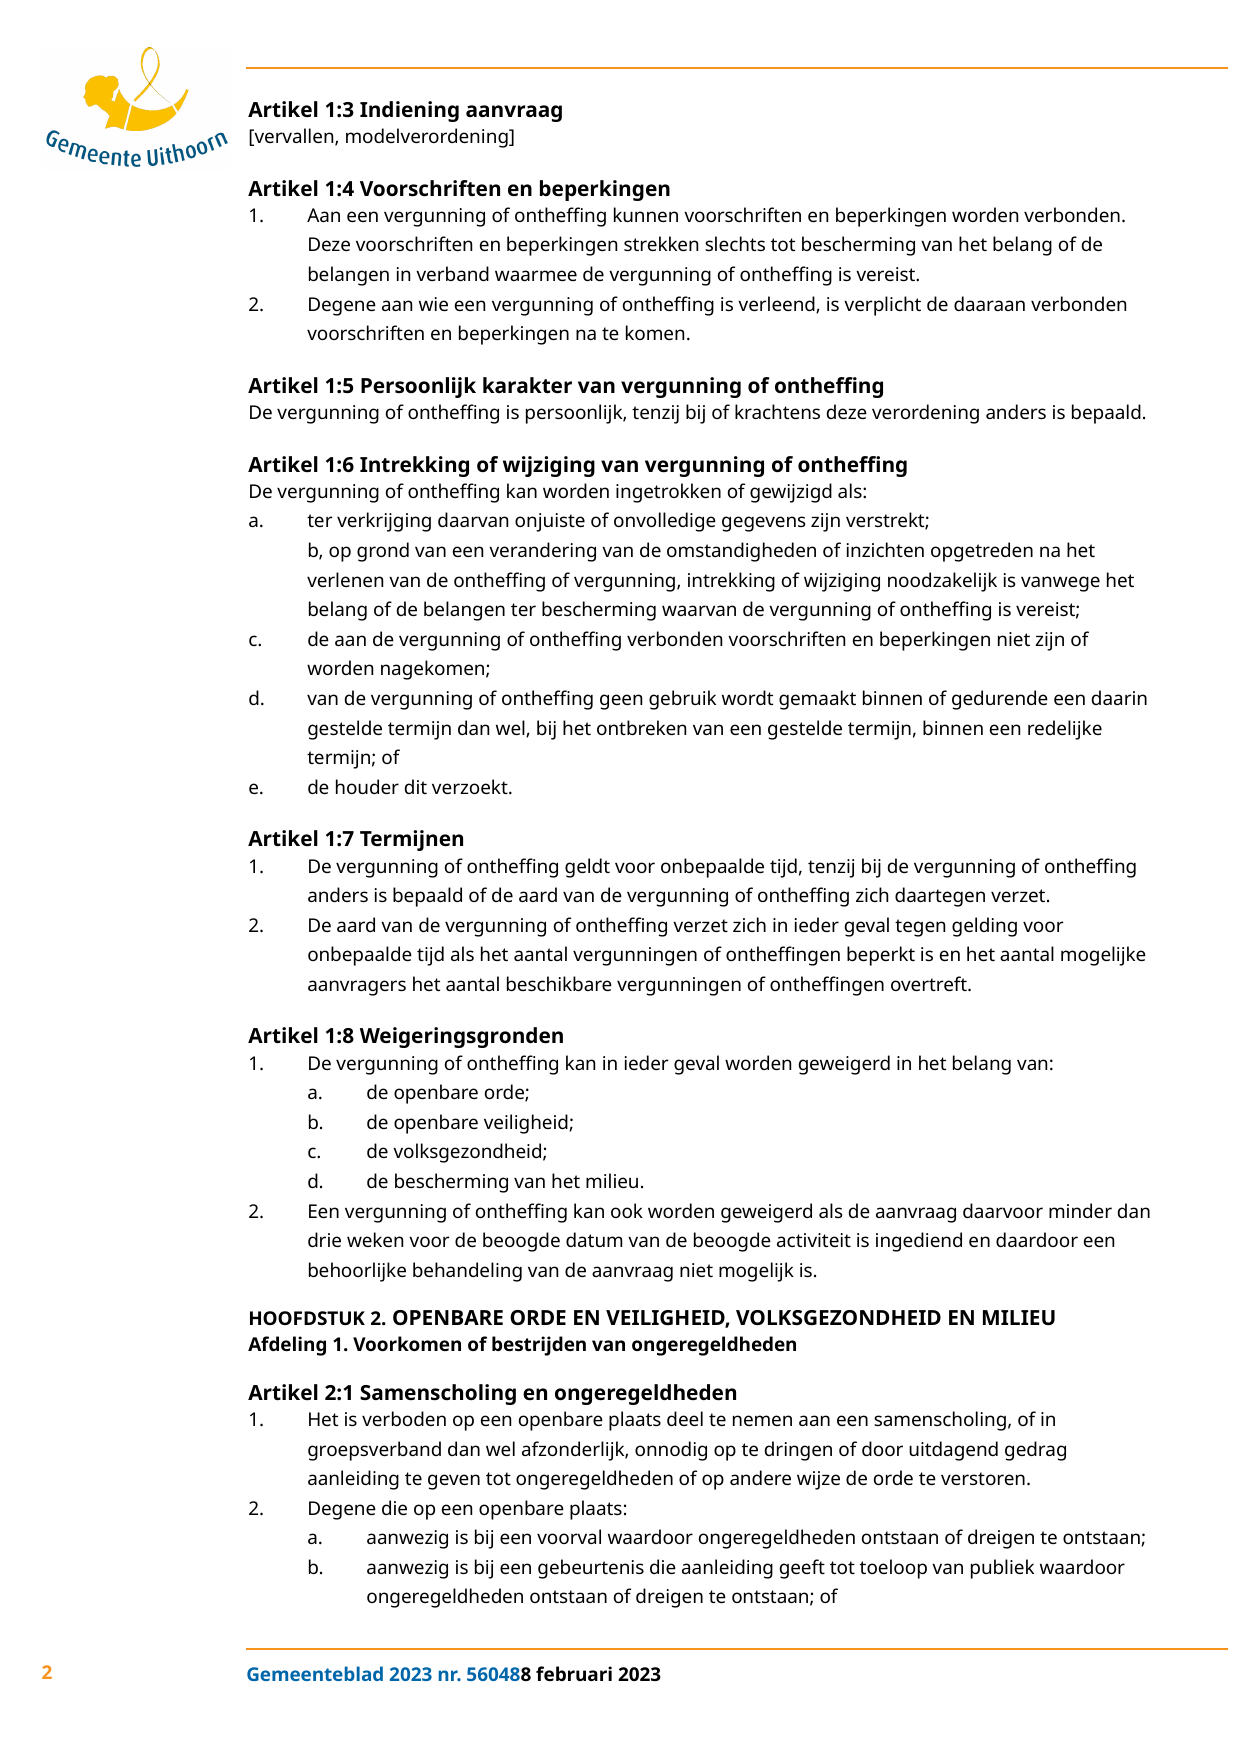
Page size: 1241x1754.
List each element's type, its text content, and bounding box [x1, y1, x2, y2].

list de openbare veiligheid; [307, 1109, 1152, 1135]
list de aan de vergunning of ontheffing verbonden voorschriften en beperkingen niet zijn of worden nagekomen; [248, 626, 1152, 681]
text Afdeling 1. Voorkomen of bestrijden van ongeregeldheden [248, 1331, 1152, 1357]
list aanwezig is bij een gebeurtenis die aanleiding geeft tot toeloop van publiek waardoor ongeregeldheden ontstaan of dreigen te ontstaan; of [307, 1554, 1152, 1609]
text Artikel 1:6 Intrekking of wijziging van vergunning of ontheffing [248, 450, 1152, 478]
text De vergunning of ontheffing is persoonlijk, tenzij bij of krachtens deze verordening anders is bepaald. [248, 399, 1152, 425]
text De vergunning of ontheffing kan worden ingetrokken of gewijzigd als: [248, 478, 1152, 504]
list aanwezig is bij een voorval waardoor ongeregeldheden ontstaan of dreigen te ontstaan; [307, 1524, 1152, 1550]
list Degene die op een openbare plaats: [248, 1495, 1152, 1521]
text Artikel 2:1 Samenscholing en ongeregeldheden [248, 1378, 1152, 1406]
list de openbare orde; [307, 1079, 1152, 1105]
text HOOFDSTUK 2. OPENBARE ORDE EN VEILIGHEID, VOLKSGEZONDHEID EN MILIEU [248, 1303, 1152, 1331]
text [vervallen, modelverordening] [248, 123, 1152, 149]
list Aan een vergunning of ontheffing kunnen voorschriften en beperkingen worden verbonden. Deze voorschriften en beperkingen strekken slechts tot bescherming van het belang of de belangen in verband waarmee de vergunning of ontheffing is vereist. [248, 202, 1152, 287]
list Het is verboden op een openbare plaats deel te nemen aan een samenscholing, of in groepsverband dan wel afzonderlijk, onnodig op te dringen of door uitdagend gedrag aanleiding te geven tot ongeregeldheden of op andere wijze de orde te verstoren. [248, 1406, 1152, 1491]
list De vergunning of ontheffing kan in ieder geval worden geweigerd in het belang van: [248, 1050, 1152, 1076]
text Artikel 1:5 Persoonlijk karakter van vergunning of ontheffing [248, 371, 1152, 399]
list de volksgezondheid; [307, 1139, 1152, 1164]
list van de vergunning of ontheffing geen gebruik wordt gemaakt binnen of gedurende een daarin gestelde termijn dan wel, bij het ontbreken van een gestelde termijn, binnen een redelijke termijn; of [248, 685, 1152, 770]
list ter verkrijging daarvan onjuiste of onvolledige gegevens zijn verstrekt; [248, 508, 1152, 533]
list de houder dit verzoekt. [248, 774, 1152, 800]
text Artikel 1:7 Termijnen [248, 824, 1152, 853]
picture [41, 47, 231, 172]
list Degene aan wie een vergunning of ontheffing is verleend, is verplicht de daaraan verbonden voorschriften en beperkingen na te komen. [248, 291, 1152, 346]
text Artikel 1:3 Indiening aanvraag [248, 95, 1152, 123]
list b, op grond van een verandering van de omstandigheden of inzichten opgetreden na het verlenen van de ontheffing of vergunning, intrekking of wijziging noodzakelijk is vanwege het belang of de belangen ter bescherming waarvan de vergunning of ontheffing is vereist; [248, 537, 1152, 622]
text Artikel 1:4 Voorschriften en beperkingen [248, 174, 1152, 202]
list De aard van de vergunning of ontheffing verzet zich in ieder geval tegen gelding voor onbepaalde tijd als het aantal vergunningen of ontheffingen beperkt is en het aantal mogelijke aanvragers het aantal beschikbare vergunningen of ontheffingen overtreft. [248, 912, 1152, 997]
text Artikel 1:8 Weigeringsgronden [248, 1022, 1152, 1050]
list De vergunning of ontheffing geldt voor onbepaalde tijd, tenzij bij de vergunning of ontheffing anders is bepaald of de aard van de vergunning of ontheffing zich daartegen verzet. [248, 853, 1152, 908]
list de bescherming van het milieu. [307, 1168, 1152, 1194]
list Een vergunning of ontheffing kan ook worden geweigerd als de aanvraag daarvoor minder dan drie weken voor de beoogde datum van de beoogde activiteit is ingediend en daardoor een behoorlijke behandeling van de aanvraag niet mogelijk is. [248, 1198, 1152, 1283]
